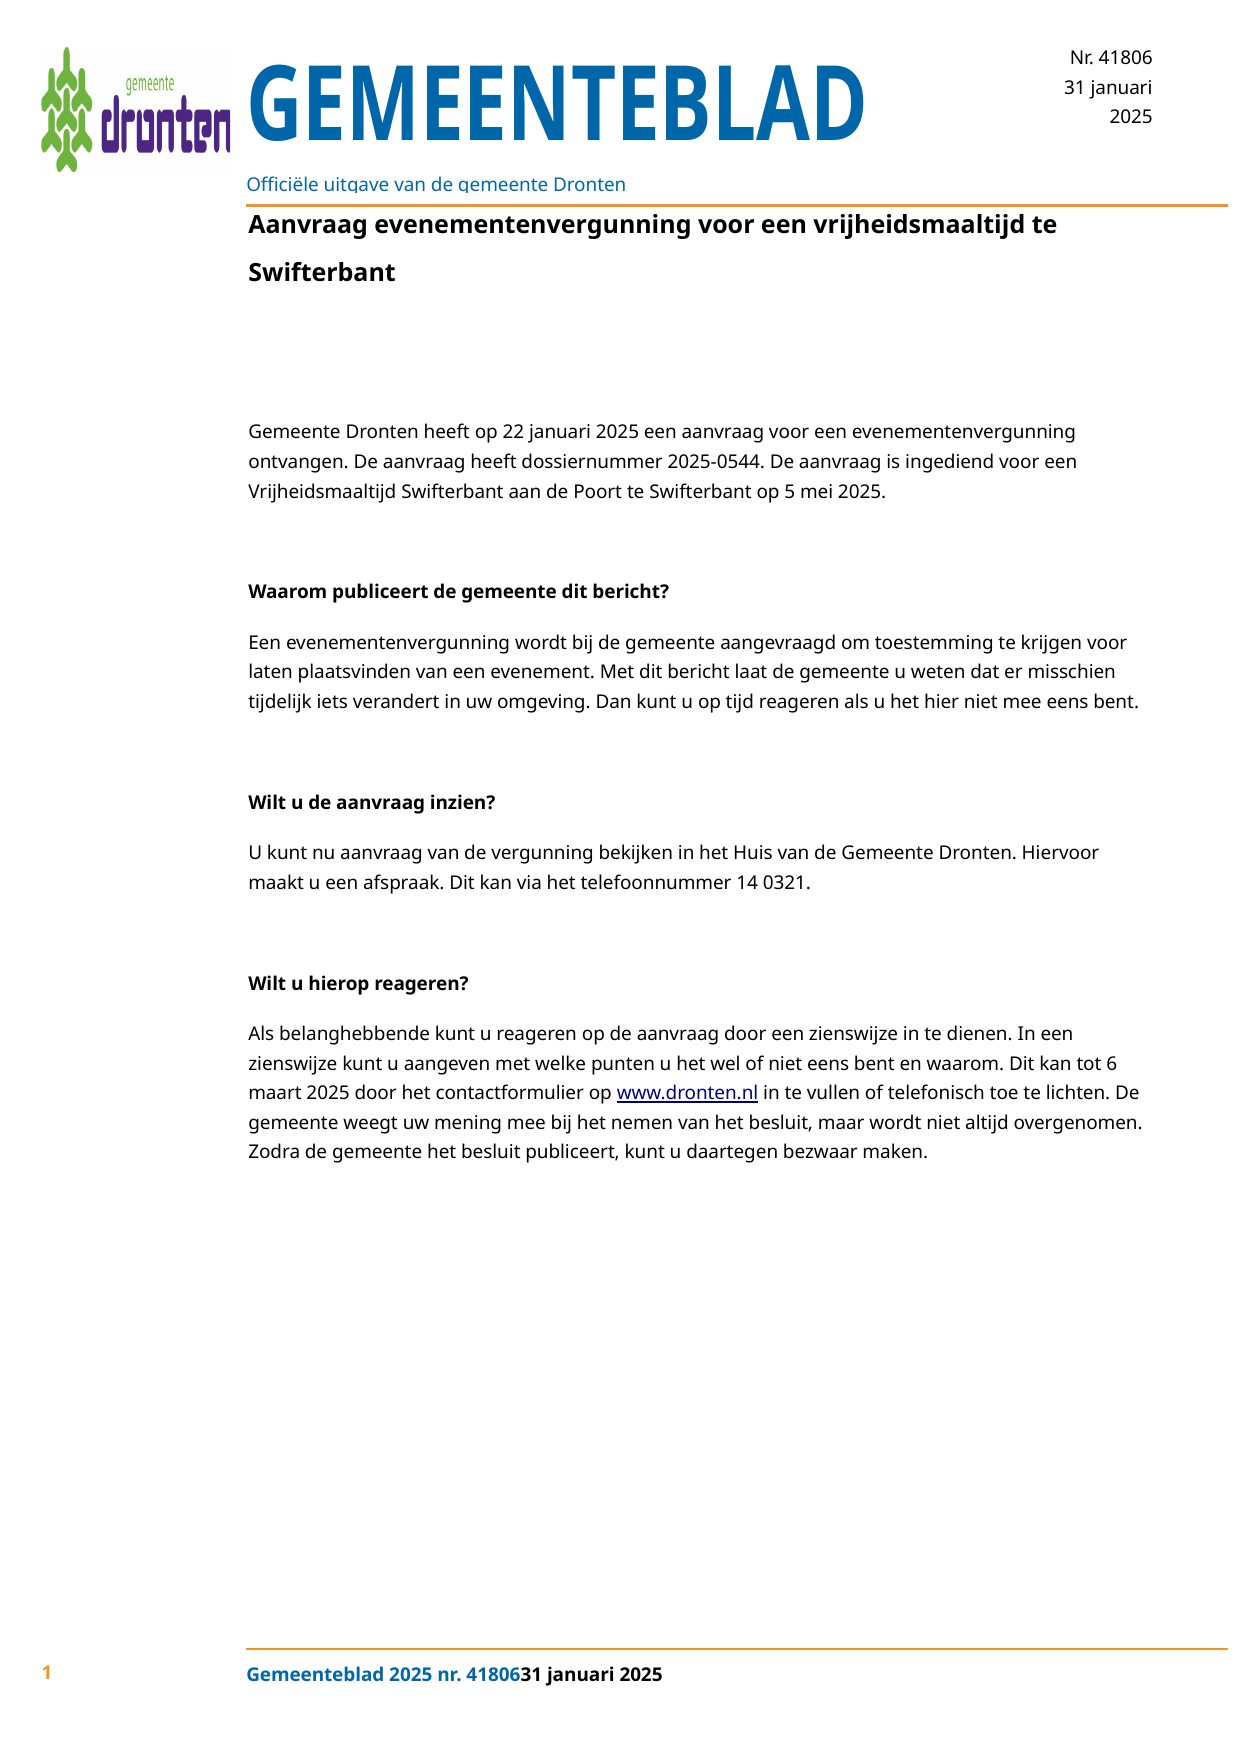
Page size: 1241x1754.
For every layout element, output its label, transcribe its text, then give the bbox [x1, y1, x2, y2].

text Wilt u de aanvraag inzien? [248, 789, 1152, 815]
text Wilt u hierop reageren? [248, 970, 1152, 996]
text Als belanghebbende kunt u reageren op de aanvraag door een zienswijze in te dienen. In een zienswijze kunt u aangeven met welke punten u het wel of niet eens bent en waarom. Dit kan tot 6 maart 2025 door het contactformulier op www.dronten.nl in te vullen of telefonisch toe te lichten. De gemeente weegt uw mening mee bij het nemen van het besluit, maar wordt niet altijd overgenomen. Zodra de gemeente het besluit publiceert, kunt u daartegen bezwaar maken. [248, 1020, 1152, 1164]
text Een evenementenvergunning wordt bij de gemeente aangevraagd om toestemming te krijgen voor laten plaatsvinden van een evenement. Met dit bericht laat de gemeente u weten dat er misschien tijdelijk iets verandert in uw omgeving. Dan kunt u op tijd reageren als u het hier niet mee eens bent. [248, 629, 1152, 714]
text Gemeente Dronten heeft op 22 januari 2025 een aanvraag voor een evenementenvergunning ontvangen. De aanvraag heeft dossiernummer 2025-0544. De aanvraag is ingediend voor een Vrijheidsmaaltijd Swifterbant aan de Poort te Swifterbant op 5 mei 2025. [248, 419, 1152, 504]
picture [41, 47, 231, 172]
text Waarom publiceert de gemeente dit bericht? [248, 579, 1152, 604]
text Aanvraag evenementenvergunning voor een vrijheidsmaaltijd te Swifterbant [248, 207, 1152, 288]
text U kunt nu aanvraag van de vergunning bekijken in het Huis van de Gemeente Dronten. Hiervoor maakt u een afspraak. Dit kan via het telefoonnummer 14 0321. [248, 839, 1152, 895]
